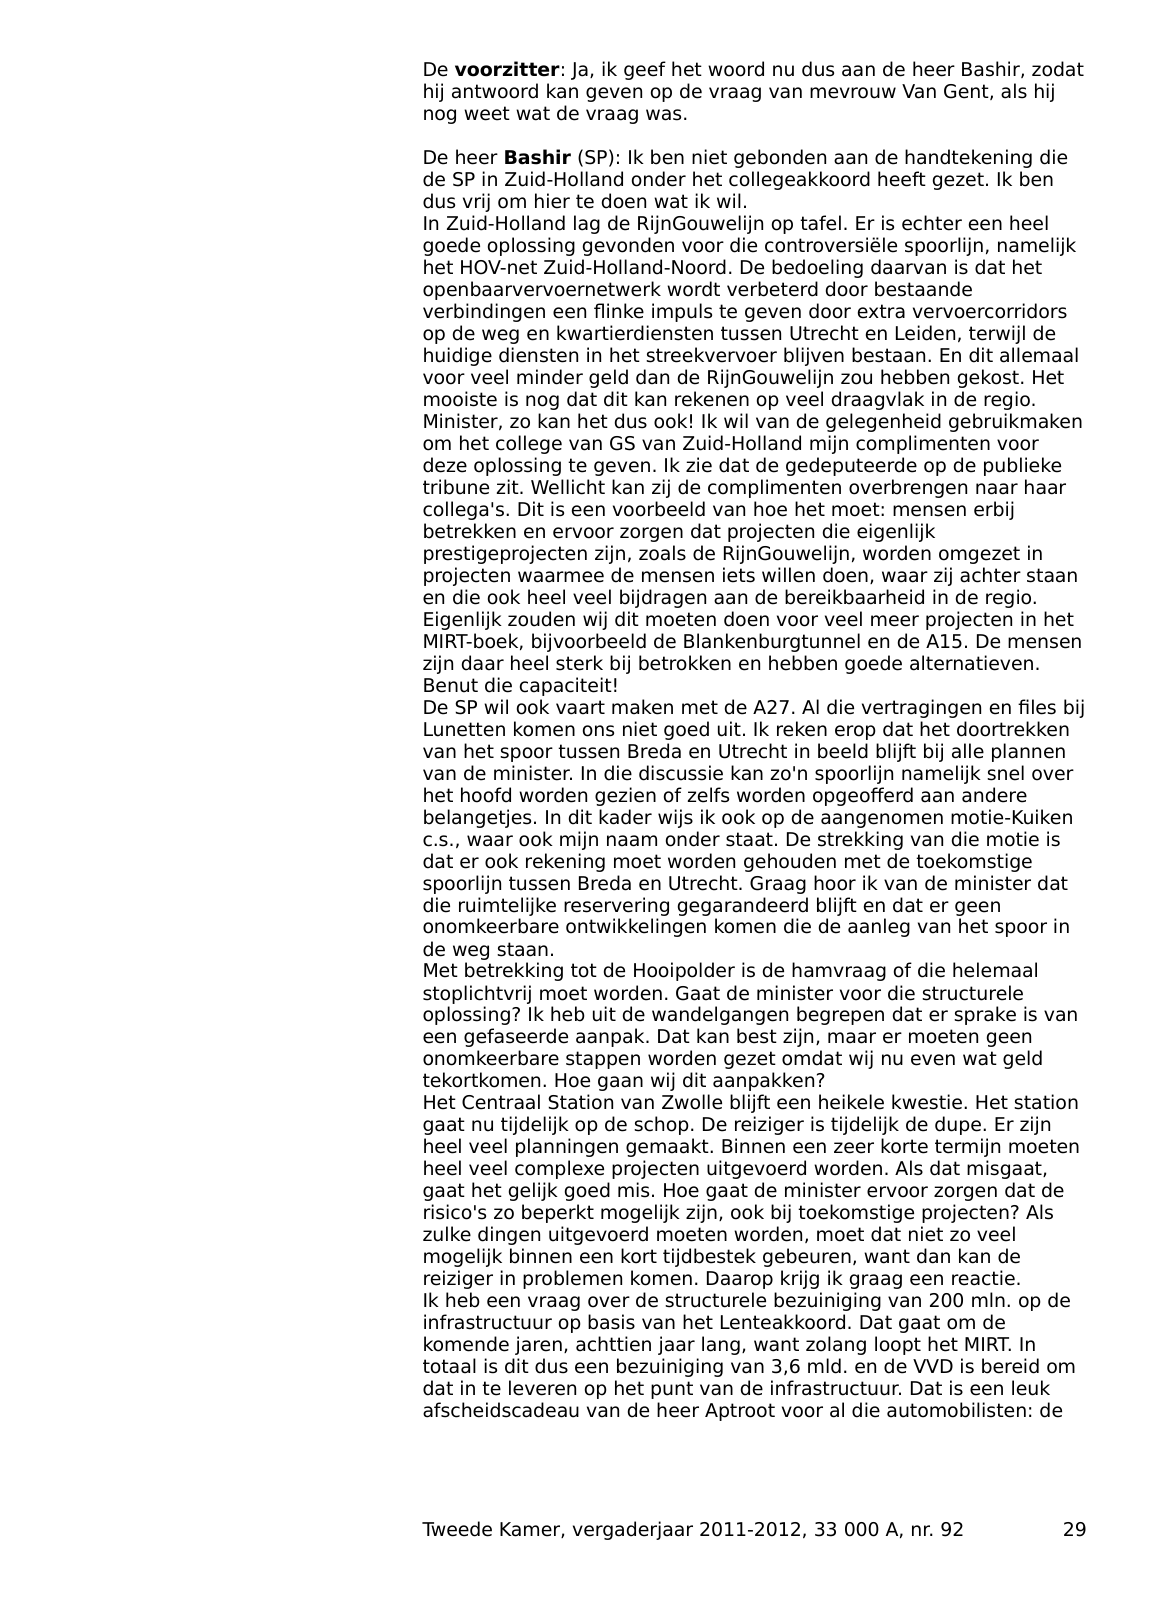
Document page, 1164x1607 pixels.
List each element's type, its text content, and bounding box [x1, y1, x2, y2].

text In Zuid-Holland lag de RijnGouwelijn op tafel. Er is echter een heel goede oplossing gevonden voor die controversiële spoorlijn, namelijk het HOV-net Zuid-Holland-Noord. De bedoeling daarvan is dat het openbaarvervoernetwerk wordt verbeterd door bestaande verbindingen een flinke impuls te geven door extra vervoercorridors op de weg en kwartierdiensten tussen Utrecht en Leiden, terwijl de huidige diensten in het streekvervoer blijven bestaan. En dit allemaal voor veel minder geld dan de RijnGouwelijn zou hebben gekost. Het mooiste is nog dat dit kan rekenen op veel draagvlak in de regio. Minister, zo kan het dus ook! Ik wil van de gelegenheid gebruikmaken om het college van GS van Zuid-Holland mijn complimenten voor deze oplossing te geven. Ik zie dat de gedeputeerde op de publieke tribune zit. Wellicht kan zij de complimenten overbrengen naar haar collega's. Dit is een voorbeeld van hoe het moet: mensen erbij betrekken en ervoor zorgen dat projecten die eigenlijk prestigeprojecten zijn, zoals de RijnGouwelijn, worden omgezet in projecten waarmee de mensen iets willen doen, waar zij achter staan en die ook heel veel bijdragen aan de bereikbaarheid in de regio. Eigenlijk zouden wij dit moeten doen voor veel meer projecten in het MIRT-boek, bijvoorbeeld de Blankenburgtunnel en de A15. De mensen zijn daar heel sterk bij betrokken en hebben goede alternatieven. Benut die capaciteit! [422, 213, 1087, 697]
text Het Centraal Station van Zwolle blijft een heikele kwestie. Het station gaat nu tijdelijk op de schop. De reiziger is tijdelijk de dupe. Er zijn heel veel planningen gemaakt. Binnen een zeer korte termijn moeten heel veel complexe projecten uitgevoerd worden. Als dat misgaat, gaat het gelijk goed mis. Hoe gaat de minister ervoor zorgen dat de risico's zo beperkt mogelijk zijn, ook bij toekomstige projecten? Als zulke dingen uitgevoerd moeten worden, moet dat niet zo veel mogelijk binnen een kort tijdbestek gebeuren, want dan kan de reiziger in problemen komen. Daarop krijg ik graag een reactie. [422, 1092, 1087, 1290]
text Ik heb een vraag over de structurele bezuiniging van 200 mln. op de infrastructuur op basis van het Lenteakkoord. Dat gaat om de komende jaren, achttien jaar lang, want zolang loopt het MIRT. In totaal is dit dus een bezuiniging van 3,6 mld. en de VVD is bereid om dat in te leveren op het punt van de infrastructuur. Dat is een leuk afscheidscadeau van de heer Aptroot voor al die automobilisten: de [422, 1290, 1087, 1422]
text De SP wil ook vaart maken met de A27. Al die vertragingen en files bij Lunetten komen ons niet goed uit. Ik reken erop dat het doortrekken van het spoor tussen Breda en Utrecht in beeld blijft bij alle plannen van de minister. In die discussie kan zo'n spoorlijn namelijk snel over het hoofd worden gezien of zelfs worden opgeofferd aan andere belangetjes. In dit kader wijs ik ook op de aangenomen motie-Kuiken c.s., waar ook mijn naam onder staat. De strekking van die motie is dat er ook rekening moet worden gehouden met de toekomstige spoorlijn tussen Breda en Utrecht. Graag hoor ik van de minister dat die ruimtelijke reservering gegarandeerd blijft en dat er geen onomkeerbare ontwikkelingen komen die de aanleg van het spoor in de weg staan. [422, 697, 1087, 960]
text Met betrekking tot de Hooipolder is de hamvraag of die helemaal stoplichtvrij moet worden. Gaat de minister voor die structurele oplossing? Ik heb uit de wandelgangen begrepen dat er sprake is van een gefaseerde aanpak. Dat kan best zijn, maar er moeten geen onomkeerbare stappen worden gezet omdat wij nu even wat geld tekortkomen. Hoe gaan wij dit aanpakken? [422, 960, 1087, 1092]
text De voorzitter: Ja, ik geef het woord nu dus aan de heer Bashir, zodat hij antwoord kan geven op de vraag van mevrouw Van Gent, als hij nog weet wat de vraag was. [422, 59, 1087, 125]
text De heer Bashir (SP): Ik ben niet gebonden aan de handtekening die de SP in Zuid-Holland onder het collegeakkoord heeft gezet. Ik ben dus vrij om hier te doen wat ik wil. [422, 147, 1087, 213]
